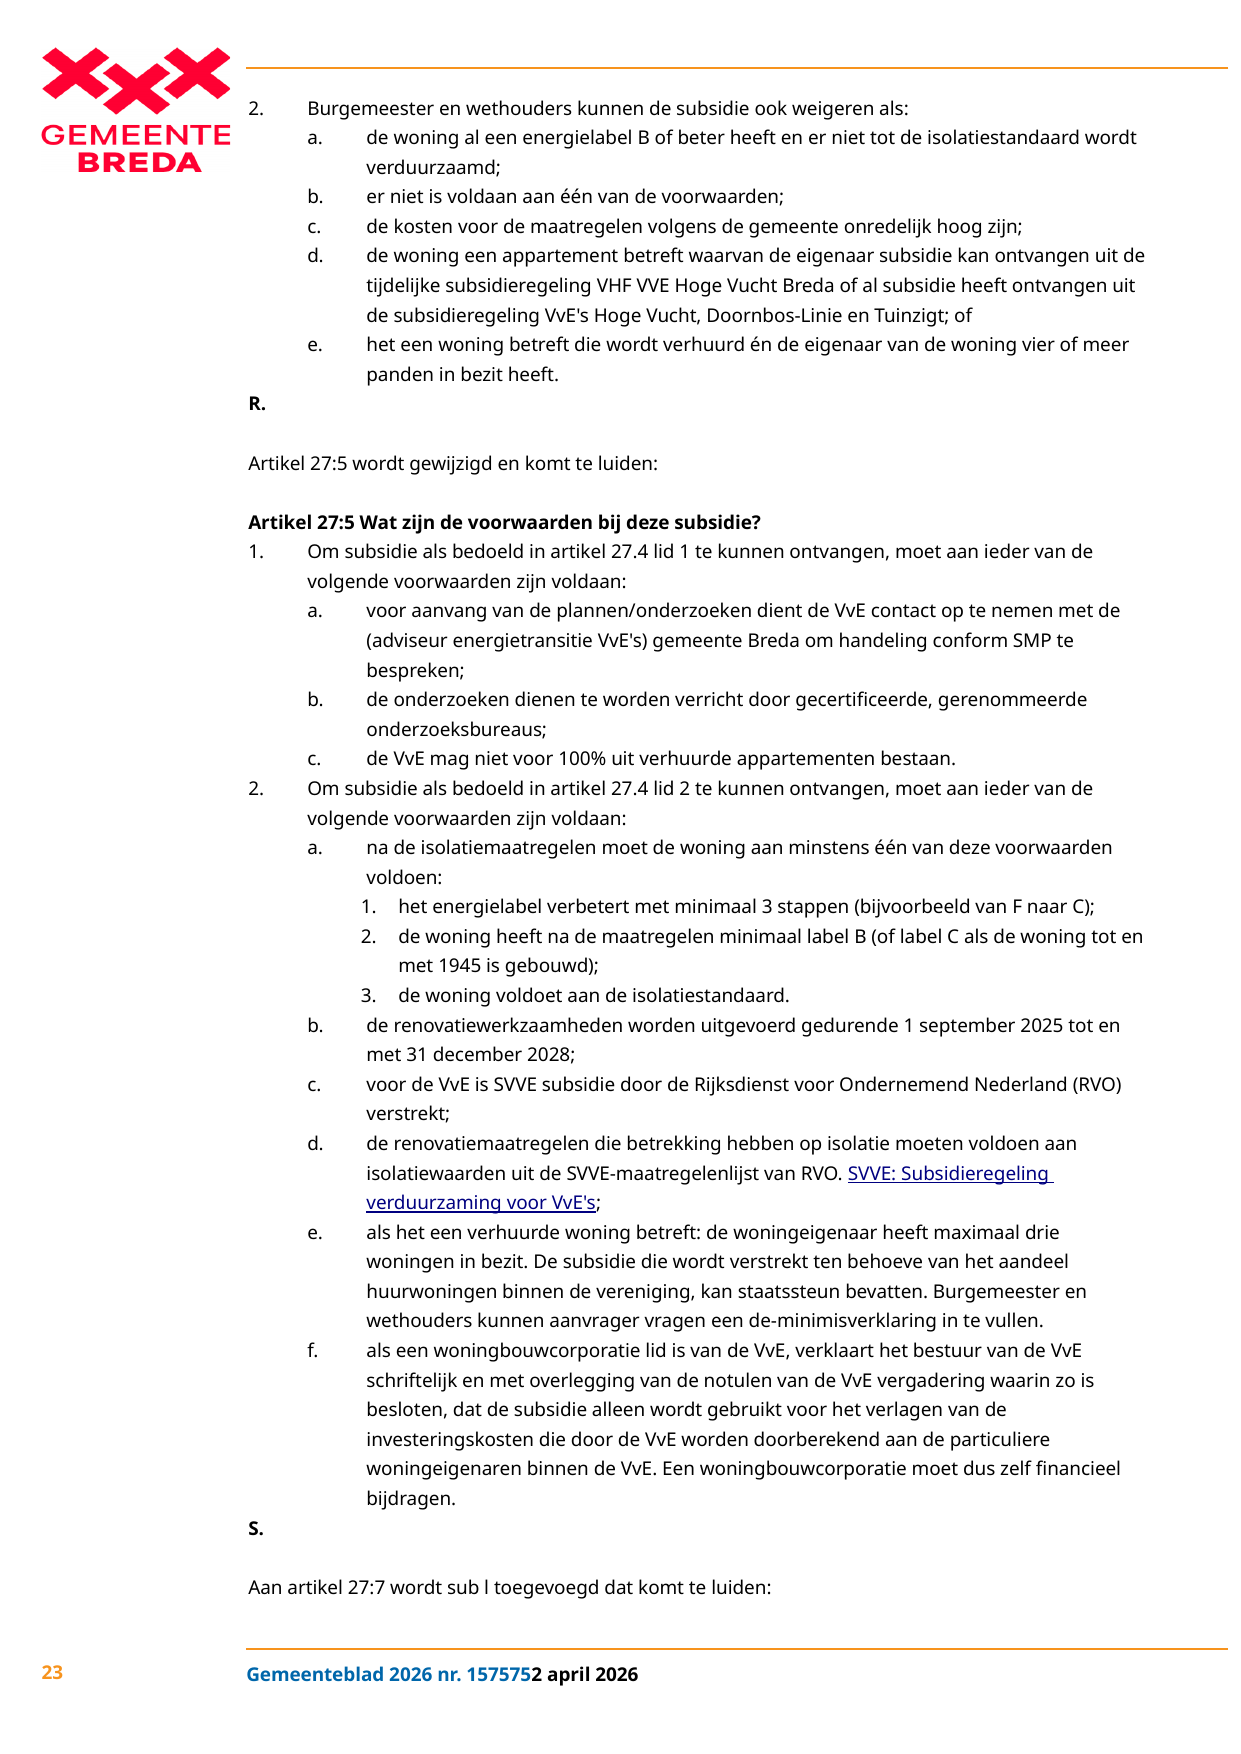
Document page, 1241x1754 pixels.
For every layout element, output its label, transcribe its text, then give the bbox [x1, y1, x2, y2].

list Burgemeester en wethouders kunnen de subsidie ook weigeren als: [248, 95, 1152, 121]
list de VvE mag niet voor 100% uit verhuurde appartementen bestaan. [307, 746, 1152, 771]
text R. [248, 391, 1152, 416]
text Artikel 27:5 Wat zijn de voorwaarden bij deze subsidie? [248, 509, 1152, 535]
list na de isolatiemaatregelen moet de woning aan minstens één van deze voorwaarden voldoen: [307, 834, 1152, 890]
list de woning al een energielabel B of beter heeft en er niet tot de isolatiestandaard wordt verduurzaamd; [307, 124, 1152, 180]
picture [41, 47, 231, 172]
list als het een verhuurde woning betreft: de woningeigenaar heeft maximaal drie woningen in bezit. De subsidie die wordt verstrekt ten behoeve van het aandeel huurwoningen binnen de vereniging, kan staatssteun bevatten. Burgemeester en wethouders kunnen aanvrager vragen een de-minimisverklaring in te vullen. [307, 1219, 1152, 1333]
text S. [248, 1515, 1152, 1541]
list er niet is voldaan aan één van de voorwaarden; [307, 183, 1152, 209]
list als een woningbouwcorporatie lid is van de VvE, verklaart het bestuur van de VvE schriftelijk en met overlegging van de notulen van de VvE vergadering waarin zo is besloten, dat de subsidie alleen wordt gebruikt voor het verlagen van de investeringskosten die door de VvE worden doorberekend aan de particuliere woningeigenaren binnen de VvE. Een woningbouwcorporatie moet dus zelf financieel bijdragen. [307, 1337, 1152, 1511]
list de kosten voor de maatregelen volgens de gemeente onredelijk hoog zijn; [307, 213, 1152, 239]
list Om subsidie als bedoeld in artikel 27.4 lid 1 te kunnen ontvangen, moet aan ieder van de volgende voorwaarden zijn voldaan: [248, 538, 1152, 594]
list de woning een appartement betreft waarvan de eigenaar subsidie kan ontvangen uit de tijdelijke subsidieregeling VHF VVE Hoge Vucht Breda of al subsidie heeft ontvangen uit de subsidieregeling VvE's Hoge Vucht, Doornbos-Linie en Tuinzigt; of [307, 243, 1152, 328]
list het energielabel verbetert met minimaal 3 stappen (bijvoorbeeld van F naar C); [361, 893, 1152, 919]
list de woning heeft na de maatregelen minimaal label B (of label C als de woning tot en met 1945 is gebouwd); [361, 923, 1152, 978]
text Aan artikel 27:7 wordt sub l toegevoegd dat komt te luiden: [248, 1574, 1152, 1600]
list het een woning betreft die wordt verhuurd én de eigenaar van de woning vier of meer panden in bezit heeft. [307, 331, 1152, 387]
text Artikel 27:5 wordt gewijzigd en komt te luiden: [248, 450, 1152, 476]
list Om subsidie als bedoeld in artikel 27.4 lid 2 te kunnen ontvangen, moet aan ieder van de volgende voorwaarden zijn voldaan: [248, 775, 1152, 831]
list de renovatiemaatregelen die betrekking hebben op isolatie moeten voldoen aan isolatiewaarden uit de SVVE-maatregelenlijst van RVO. SVVE: Subsidieregeling verduurzaming voor VvE's; [307, 1130, 1152, 1215]
list voor de VvE is SVVE subsidie door de Rijksdienst voor Ondernemend Nederland (RVO) verstrekt; [307, 1071, 1152, 1126]
list de renovatiewerkzaamheden worden uitgevoerd gedurende 1 september 2025 tot en met 31 december 2028; [307, 1012, 1152, 1067]
list de woning voldoet aan de isolatiestandaard. [361, 982, 1152, 1008]
list de onderzoeken dienen te worden verricht door gecertificeerde, gerenommeerde onderzoeksbureaus; [307, 686, 1152, 742]
list voor aanvang van de plannen/onderzoeken dient de VvE contact op te nemen met de (adviseur energietransitie VvE's) gemeente Breda om handeling conform SMP te bespreken; [307, 598, 1152, 683]
